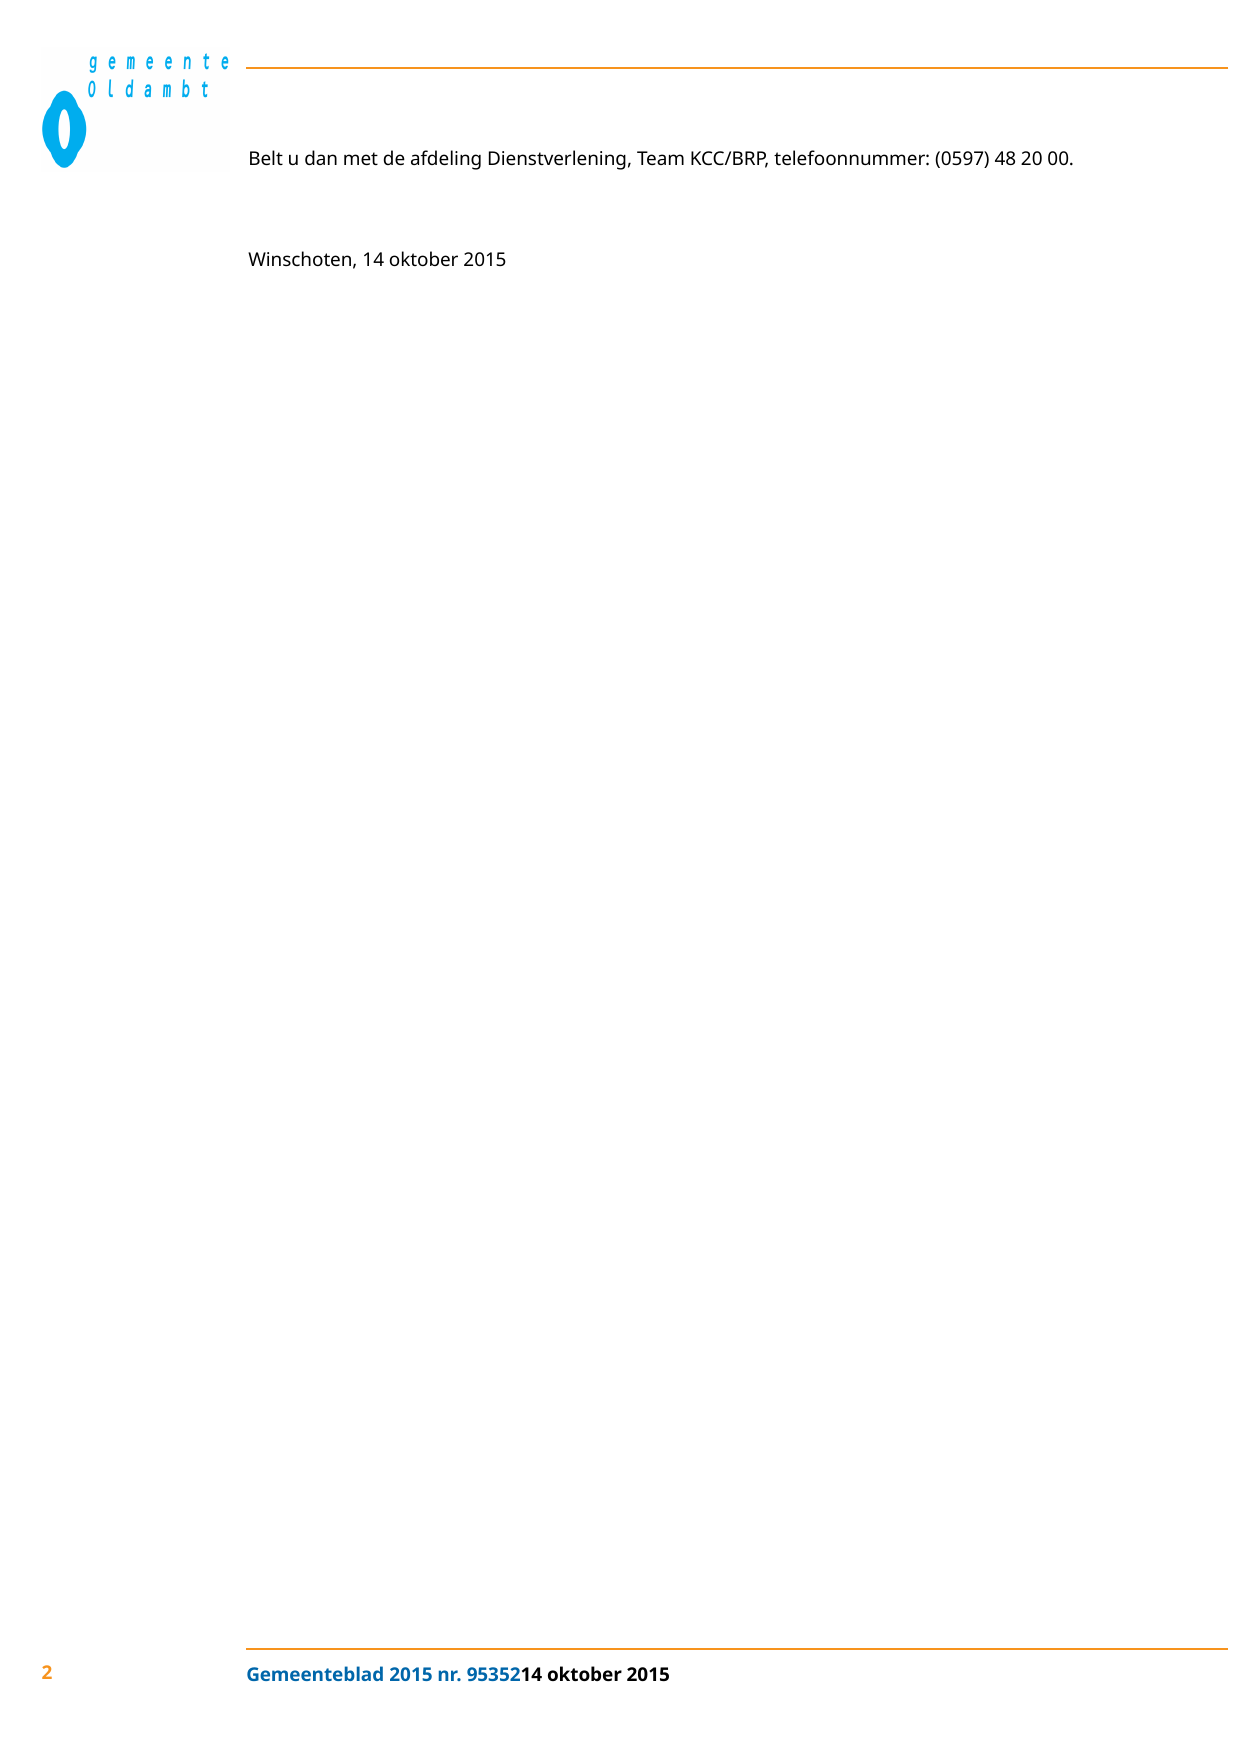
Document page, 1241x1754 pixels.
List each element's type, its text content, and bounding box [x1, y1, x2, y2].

text Winschoten, 14 oktober 2015 [248, 246, 1152, 272]
picture [41, 47, 231, 172]
text Belt u dan met de afdeling Dienstverlening, Team KCC/BRP, telefoonnummer: (0597) 48 20 00. [248, 145, 1152, 171]
